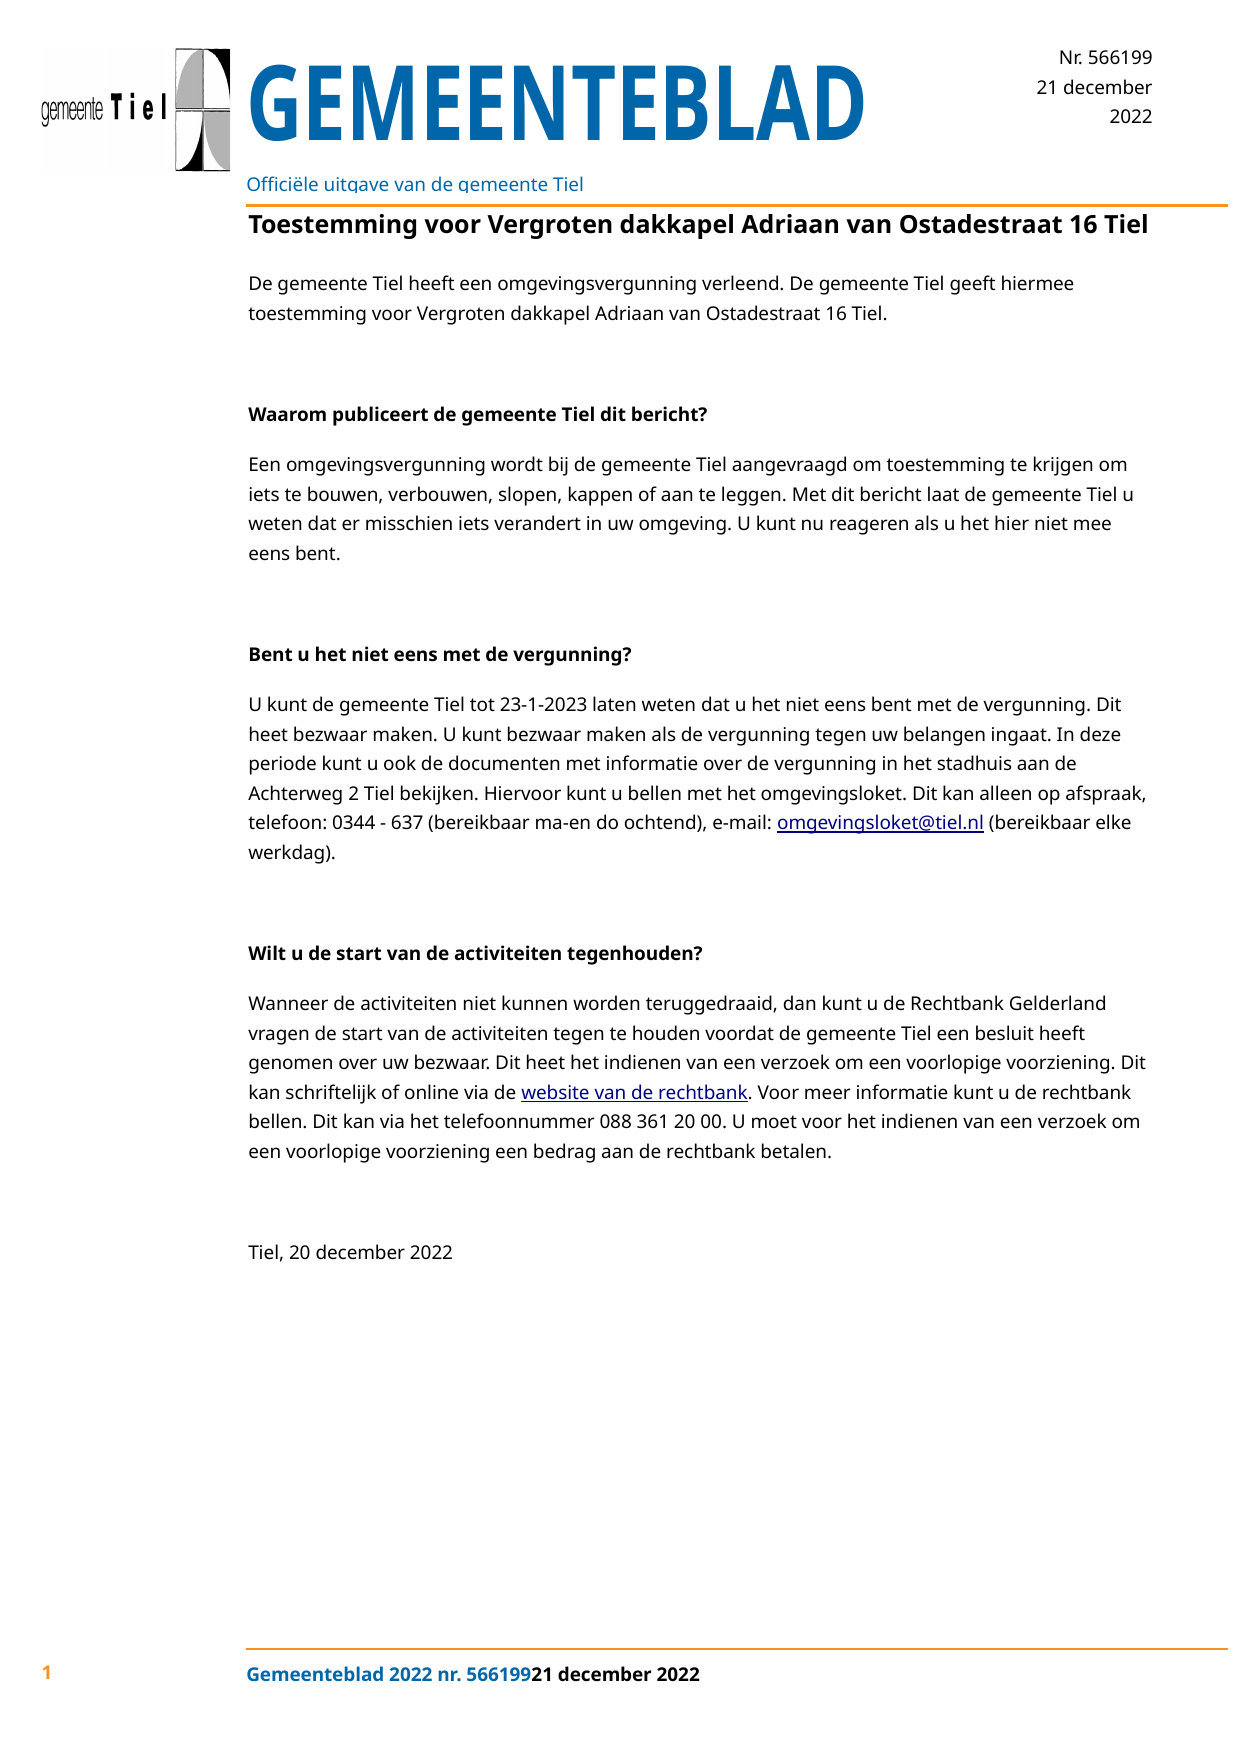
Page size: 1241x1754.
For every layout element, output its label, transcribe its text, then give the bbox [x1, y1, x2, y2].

text Toestemming voor Vergroten dakkapel Adriaan van Ostadestraat 16 Tiel [248, 207, 1152, 241]
text De gemeente Tiel heeft een omgevingsvergunning verleend. De gemeente Tiel geeft hiermee toestemming voor Vergroten dakkapel Adriaan van Ostadestraat 16 Tiel. [248, 270, 1152, 326]
text Wilt u de start van de activiteiten tegenhouden? [248, 940, 1152, 966]
text Tiel, 20 december 2022 [248, 1239, 1152, 1265]
picture [41, 47, 231, 172]
text Bent u het niet eens met de vergunning? [248, 641, 1152, 666]
text Een omgevingsvergunning wordt bij de gemeente Tiel aangevraagd om toestemming te krijgen om iets te bouwen, verbouwen, slopen, kappen of aan te leggen. Met dit bericht laat de gemeente Tiel u weten dat er misschien iets verandert in uw omgeving. U kunt nu reageren als u het hier niet mee eens bent. [248, 451, 1152, 566]
text Wanneer de activiteiten niet kunnen worden teruggedraaid, dan kunt u de Rechtbank Gelderland vragen de start van de activiteiten tegen te houden voordat de gemeente Tiel een besluit heeft genomen over uw bezwaar. Dit heet het indienen van een verzoek om een voorlopige voorziening. Dit kan schriftelijk of online via de website van de rechtbank. Voor meer informatie kunt u de rechtbank bellen. Dit kan via het telefoonnummer 088 361 20 00. U moet voor het indienen van een verzoek om een voorlopige voorziening een bedrag aan de rechtbank betalen. [248, 990, 1152, 1164]
text Waarom publiceert de gemeente Tiel dit bericht? [248, 401, 1152, 426]
text U kunt de gemeente Tiel tot 23-1-2023 laten weten dat u het niet eens bent met de vergunning. Dit heet bezwaar maken. U kunt bezwaar maken als de vergunning tegen uw belangen ingaat. In deze periode kunt u ook de documenten met informatie over de vergunning in het stadhuis aan de Achterweg 2 Tiel bekijken. Hiervoor kunt u bellen met het omgevingsloket. Dit kan alleen op afspraak, telefoon: 0344 - 637 (bereikbaar ma-en do ochtend), e-mail: omgevingsloket@tiel.nl (bereikbaar elke werkdag). [248, 691, 1152, 865]
